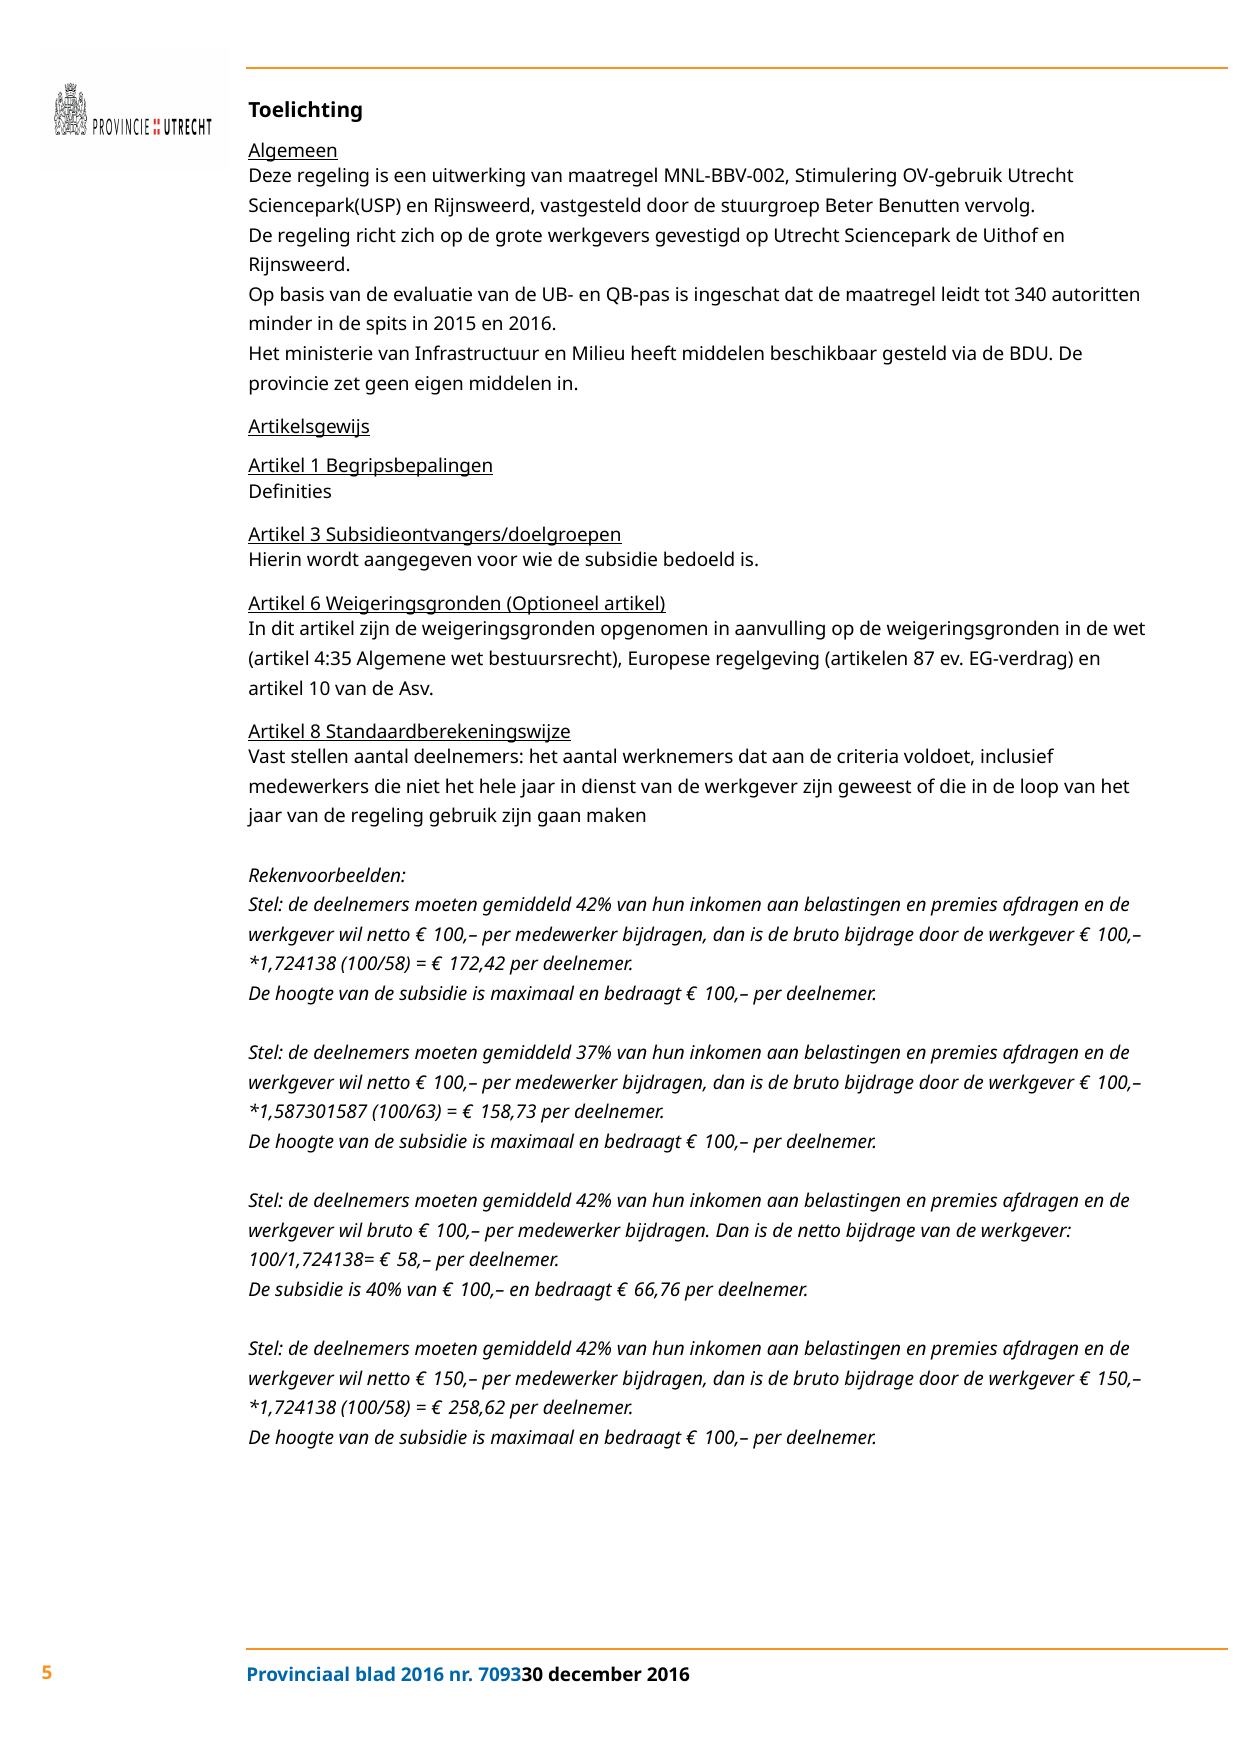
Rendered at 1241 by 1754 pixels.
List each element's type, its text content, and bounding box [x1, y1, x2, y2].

text Stel: de deelnemers moeten gemiddeld 42% van hun inkomen aan belastingen en premies afdragen en de werkgever wil netto € 100,– per medewerker bijdragen, dan is de bruto bijdrage door de werkgever € 100,–*1,724138 (100/58) = € 172,42 per deelnemer. [248, 891, 1152, 976]
text De hoogte van de subsidie is maximaal en bedraagt € 100,– per deelnemer. [248, 980, 1152, 1006]
text Stel: de deelnemers moeten gemiddeld 42% van hun inkomen aan belastingen en premies afdragen en de werkgever wil bruto € 100,– per medewerker bijdragen. Dan is de netto bijdrage van de werkgever: 100/1,724138= € 58,– per deelnemer. [248, 1187, 1152, 1272]
text In dit artikel zijn de weigeringsgronden opgenomen in aanvulling op de weigeringsgronden in de wet (artikel 4:35 Algemene wet bestuursrecht), Europese regelgeving (artikelen 87 ev. EG-verdrag) en artikel 10 van de Asv. [248, 616, 1152, 700]
text Artikelsgewijs [248, 413, 1152, 438]
picture [41, 47, 231, 172]
text De subsidie is 40% van € 100,– en bedraagt € 66,76 per deelnemer. [248, 1276, 1152, 1302]
text Algemeen [248, 137, 1152, 163]
text Het ministerie van Infrastructuur en Milieu heeft middelen beschikbaar gesteld via de BDU. De provincie zet geen eigen middelen in. [248, 340, 1152, 395]
text Vast stellen aantal deelnemers: het aantal werknemers dat aan de criteria voldoet, inclusief medewerkers die niet het hele jaar in dienst van de werkgever zijn geweest of die in de loop van het jaar van de regeling gebruik zijn gaan maken [248, 743, 1152, 828]
text Rekenvoorbeelden: [248, 862, 1152, 888]
text Artikel 6 Weigeringsgronden (Optioneel artikel) [248, 590, 1152, 616]
text Toelichting [248, 95, 1152, 123]
text Stel: de deelnemers moeten gemiddeld 42% van hun inkomen aan belastingen en premies afdragen en de werkgever wil netto € 150,– per medewerker bijdragen, dan is de bruto bijdrage door de werkgever € 150,–*1,724138 (100/58) = € 258,62 per deelnemer. [248, 1335, 1152, 1420]
text Op basis van de evaluatie van de UB- en QB-pas is ingeschat dat de maatregel leidt tot 340 autoritten minder in de spits in 2015 en 2016. [248, 281, 1152, 336]
text Deze regeling is een uitwerking van maatregel MNL-BBV-002, Stimulering OV-gebruik Utrecht Sciencepark(USP) en Rijnsweerd, vastgesteld door de stuurgroep Beter Benutten vervolg. [248, 163, 1152, 218]
text Artikel 3 Subsidieontvangers/doelgroepen [248, 521, 1152, 547]
text Stel: de deelnemers moeten gemiddeld 37% van hun inkomen aan belastingen en premies afdragen en de werkgever wil netto € 100,– per medewerker bijdragen, dan is de bruto bijdrage door de werkgever € 100,–*1,587301587 (100/63) = € 158,73 per deelnemer. [248, 1039, 1152, 1124]
text Definities [248, 478, 1152, 503]
text De hoogte van de subsidie is maximaal en bedraagt € 100,– per deelnemer. [248, 1424, 1152, 1450]
text De regeling richt zich op de grote werkgevers gevestigd op Utrecht Sciencepark de Uithof en Rijnsweerd. [248, 222, 1152, 277]
text De hoogte van de subsidie is maximaal en bedraagt € 100,– per deelnemer. [248, 1128, 1152, 1154]
text Artikel 1 Begripsbepalingen [248, 452, 1152, 478]
text Artikel 8 Standaardberekeningswijze [248, 718, 1152, 743]
text Hierin wordt aangegeven voor wie de subsidie bedoeld is. [248, 547, 1152, 572]
